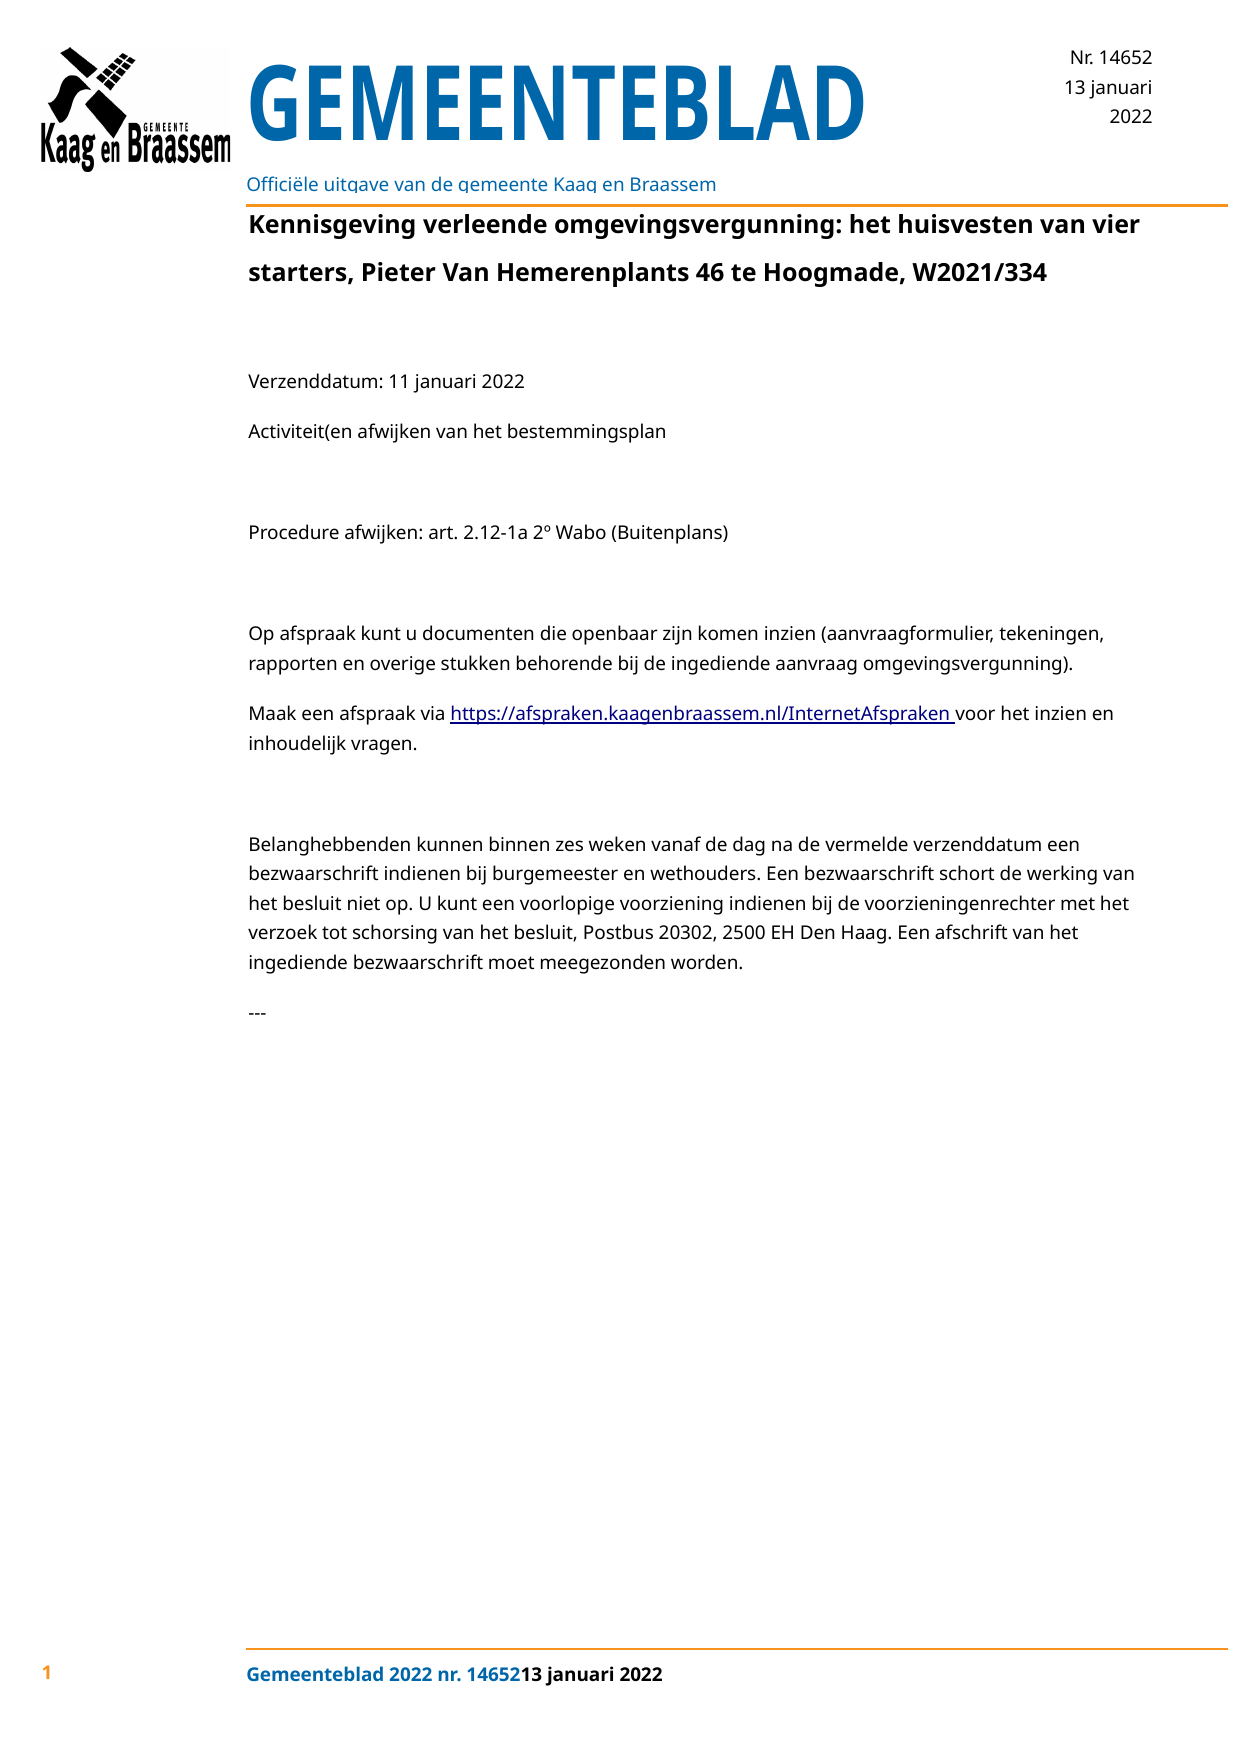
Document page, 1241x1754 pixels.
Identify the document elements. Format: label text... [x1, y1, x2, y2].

text --- [248, 999, 1152, 1025]
picture [41, 47, 231, 172]
text Kennisgeving verleende omgevingsvergunning: het huisvesten van vier starters, Pieter Van Hemerenplants 46 te Hoogmade, W2021/334 [248, 207, 1152, 288]
text Op afspraak kunt u documenten die openbaar zijn komen inzien (aanvraagformulier, tekeningen, rapporten en overige stukken behorende bij de ingediende aanvraag omgevingsvergunning). [248, 620, 1152, 676]
text Verzenddatum: 11 januari 2022 [248, 368, 1152, 394]
text Maak een afspraak via https://afspraken.kaagenbraassem.nl/InternetAfspraken voor het inzien en inhoudelijk vragen. [248, 700, 1152, 756]
text Activiteit(en afwijken van het bestemmingsplan [248, 419, 1152, 444]
text Procedure afwijken: art. 2.12-1a 2º Wabo (Buitenplans) [248, 519, 1152, 545]
text Belanghebbenden kunnen binnen zes weken vanaf de dag na de vermelde verzenddatum een bezwaarschrift indienen bij burgemeester en wethouders. Een bezwaarschrift schort de werking van het besluit niet op. U kunt een voorlopige voorziening indienen bij de voorzieningenrechter met het verzoek tot schorsing van het besluit, Postbus 20302, 2500 EH Den Haag. Een afschrift van het ingediende bezwaarschrift moet meegezonden worden. [248, 831, 1152, 975]
